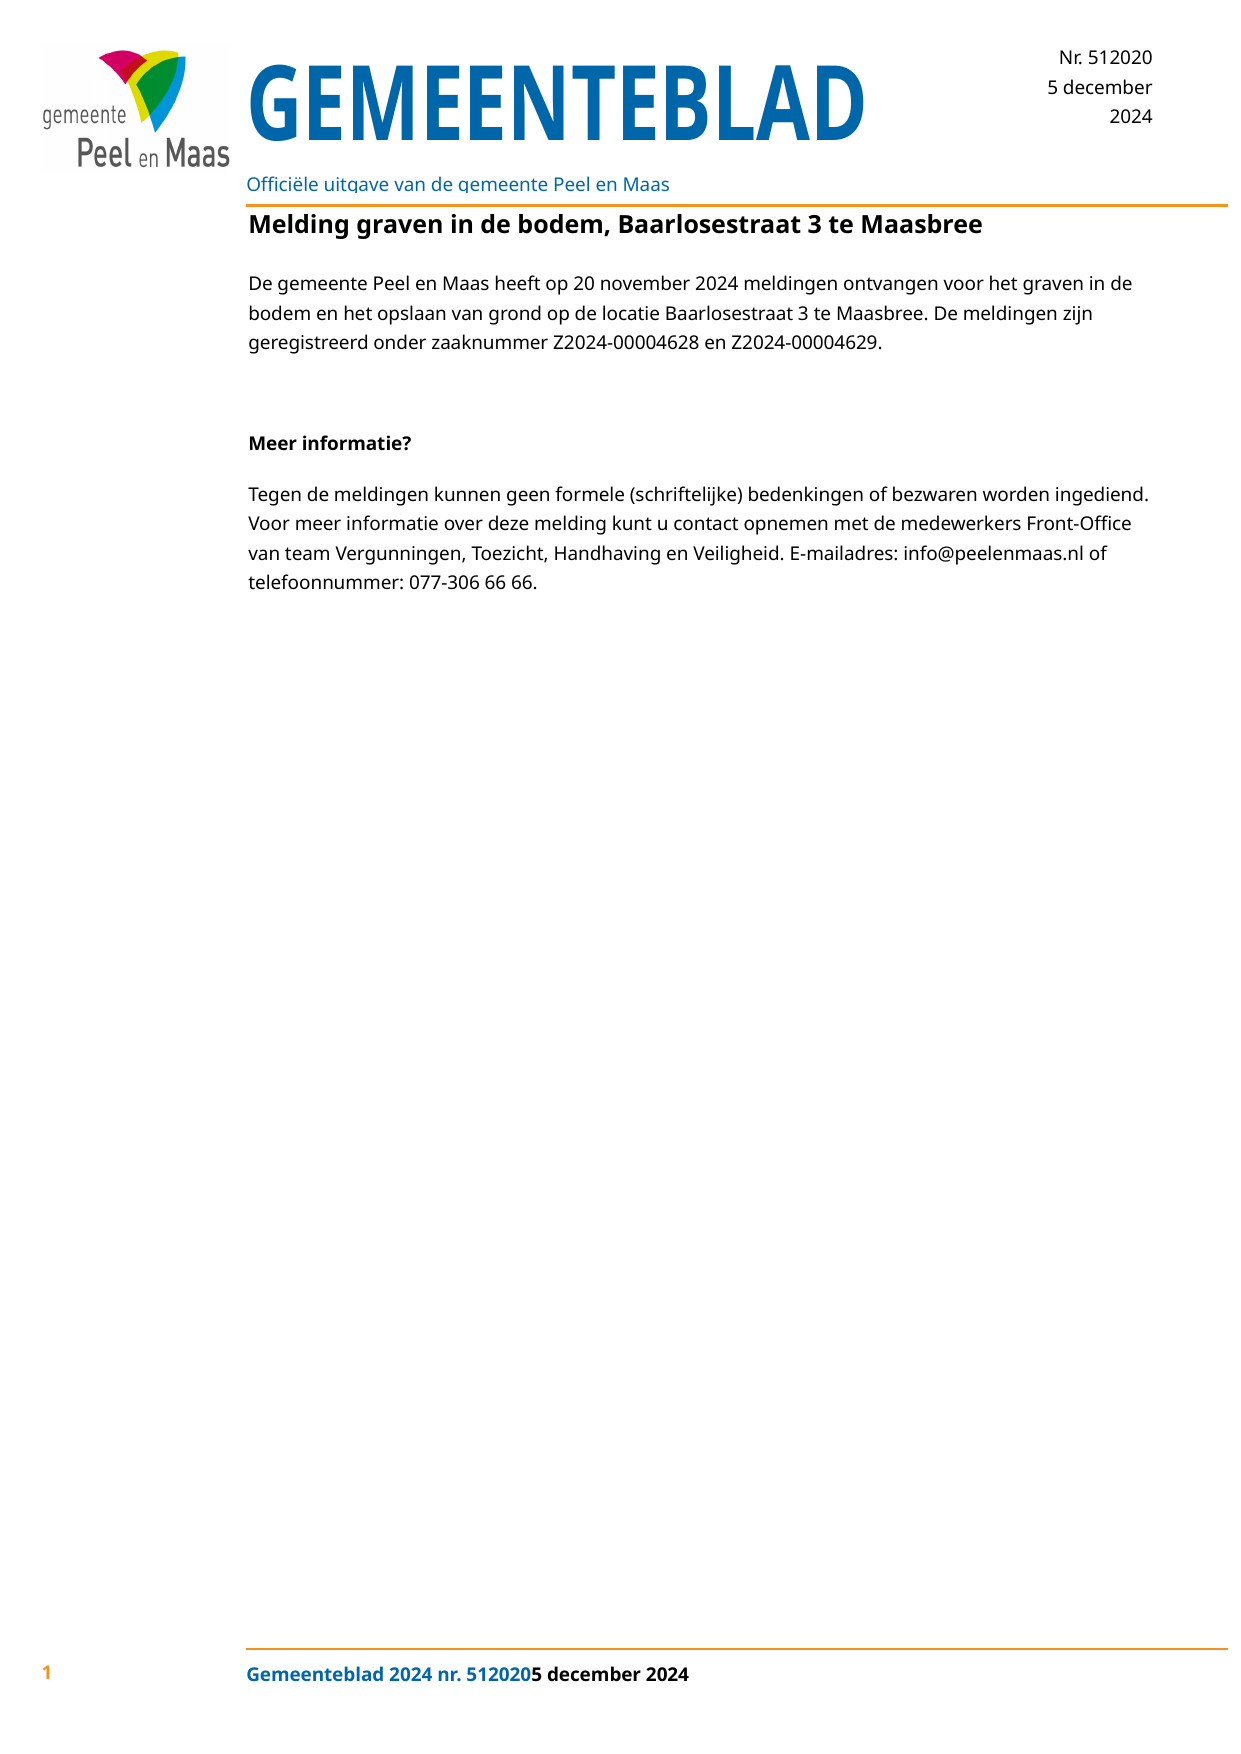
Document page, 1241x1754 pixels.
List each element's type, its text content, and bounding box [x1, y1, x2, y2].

text Meer informatie? [248, 430, 1152, 456]
text De gemeente Peel en Maas heeft op 20 november 2024 meldingen ontvangen voor het graven in de bodem en het opslaan van grond op de locatie Baarlosestraat 3 te Maasbree. De meldingen zijn geregistreerd onder zaaknummer Z2024-00004628 en Z2024-00004629. [248, 270, 1152, 355]
picture [41, 47, 231, 172]
text Melding graven in de bodem, Baarlosestraat 3 te Maasbree [248, 207, 1152, 241]
text Tegen de meldingen kunnen geen formele (schriftelijke) bedenkingen of bezwaren worden ingediend. Voor meer informatie over deze melding kunt u contact opnemen met de medewerkers Front-Office van team Vergunningen, Toezicht, Handhaving en Veiligheid. E-mailadres: info@peelenmaas.nl of telefoonnummer: 077-306 66 66. [248, 481, 1152, 595]
